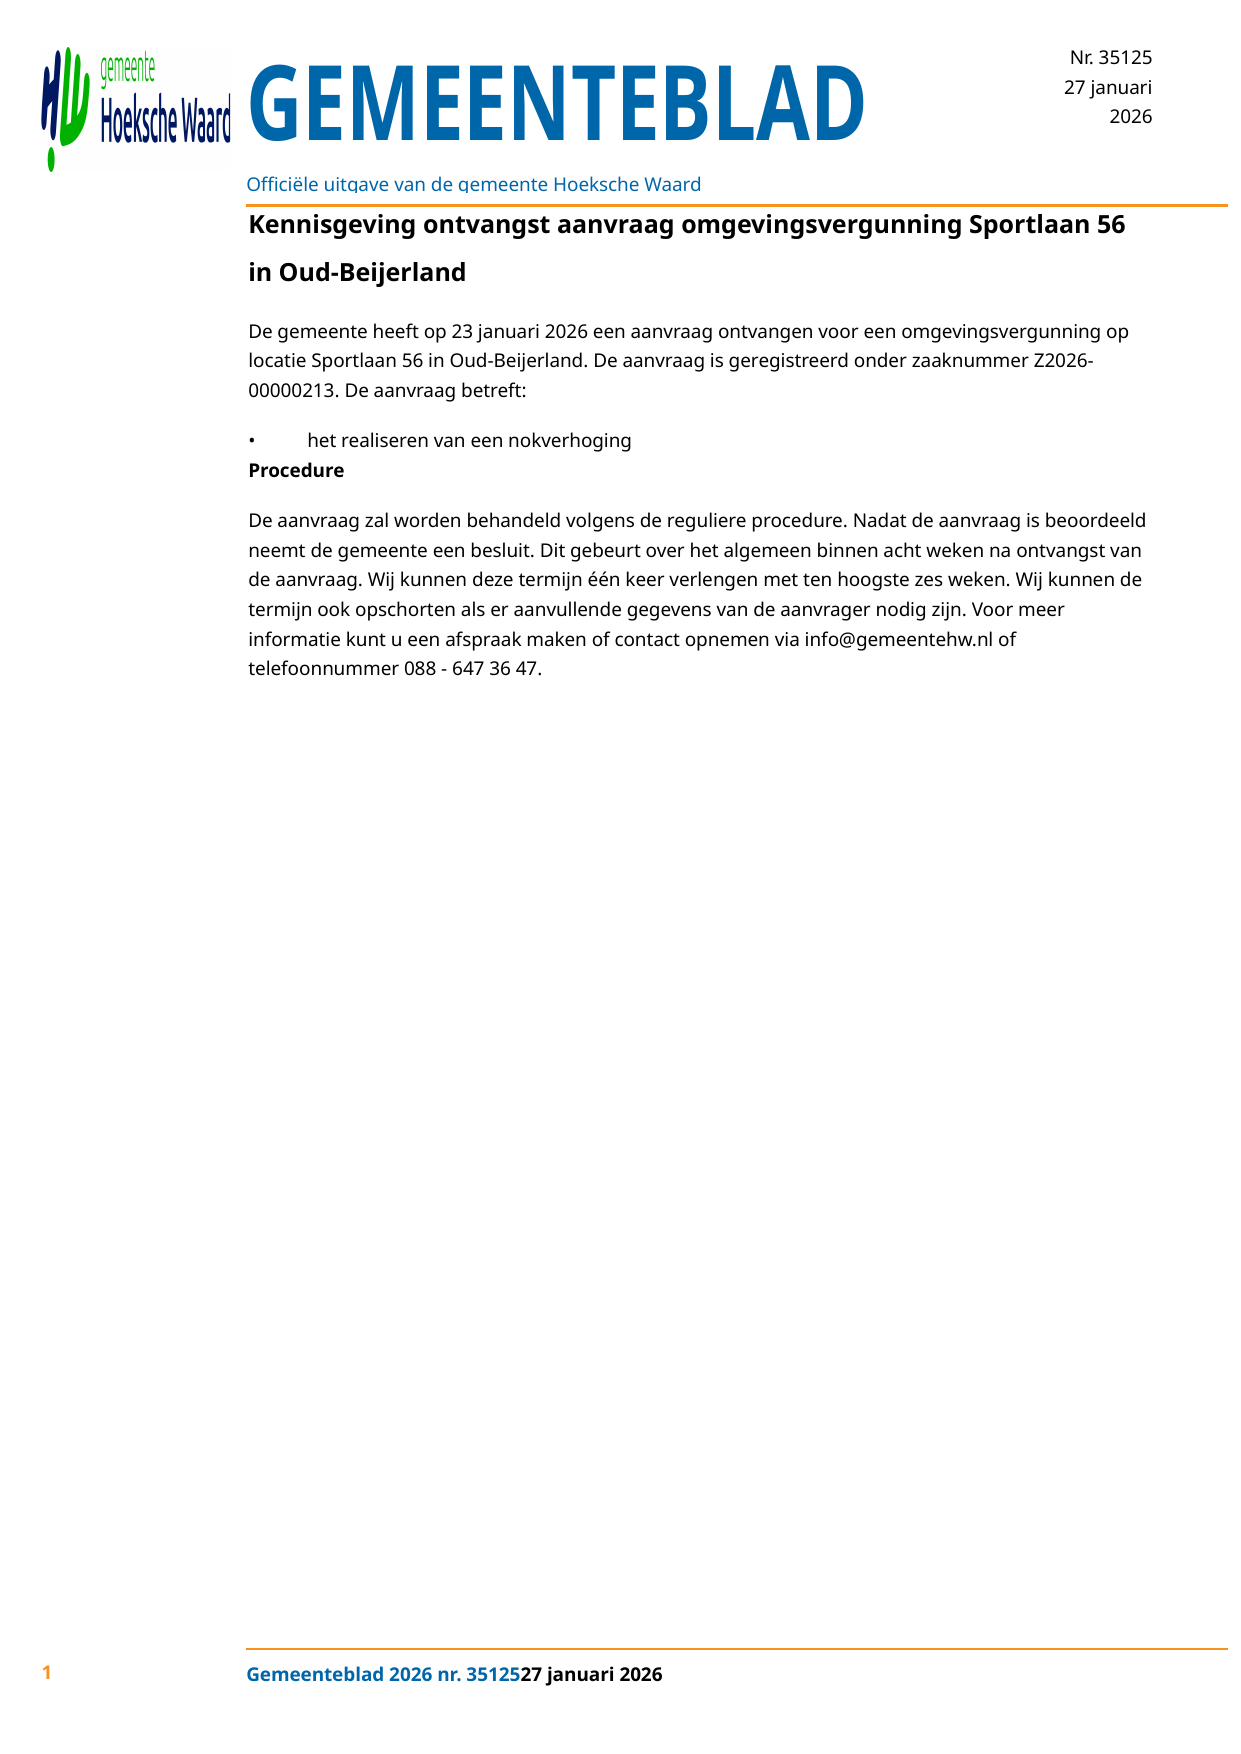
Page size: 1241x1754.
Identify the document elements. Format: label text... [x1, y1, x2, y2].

list het realiseren van een nokverhoging [248, 427, 1152, 453]
picture [41, 47, 231, 172]
text Procedure [248, 457, 1152, 483]
text De aanvraag zal worden behandeld volgens de reguliere procedure. Nadat de aanvraag is beoordeeld neemt de gemeente een besluit. Dit gebeurt over het algemeen binnen acht weken na ontvangst van de aanvraag. Wij kunnen deze termijn één keer verlengen met ten hoogste zes weken. Wij kunnen de termijn ook opschorten als er aanvullende gegevens van de aanvrager nodig zijn. Voor meer informatie kunt u een afspraak maken of contact opnemen via info@gemeentehw.nl of telefoonnummer 088 - 647 36 47. [248, 507, 1152, 681]
text De gemeente heeft op 23 januari 2026 een aanvraag ontvangen voor een omgevingsvergunning op locatie Sportlaan 56 in Oud-Beijerland. De aanvraag is geregistreerd onder zaaknummer Z2026-00000213. De aanvraag betreft: [248, 318, 1152, 403]
text Kennisgeving ontvangst aanvraag omgevingsvergunning Sportlaan 56 in Oud-Beijerland [248, 207, 1152, 288]
